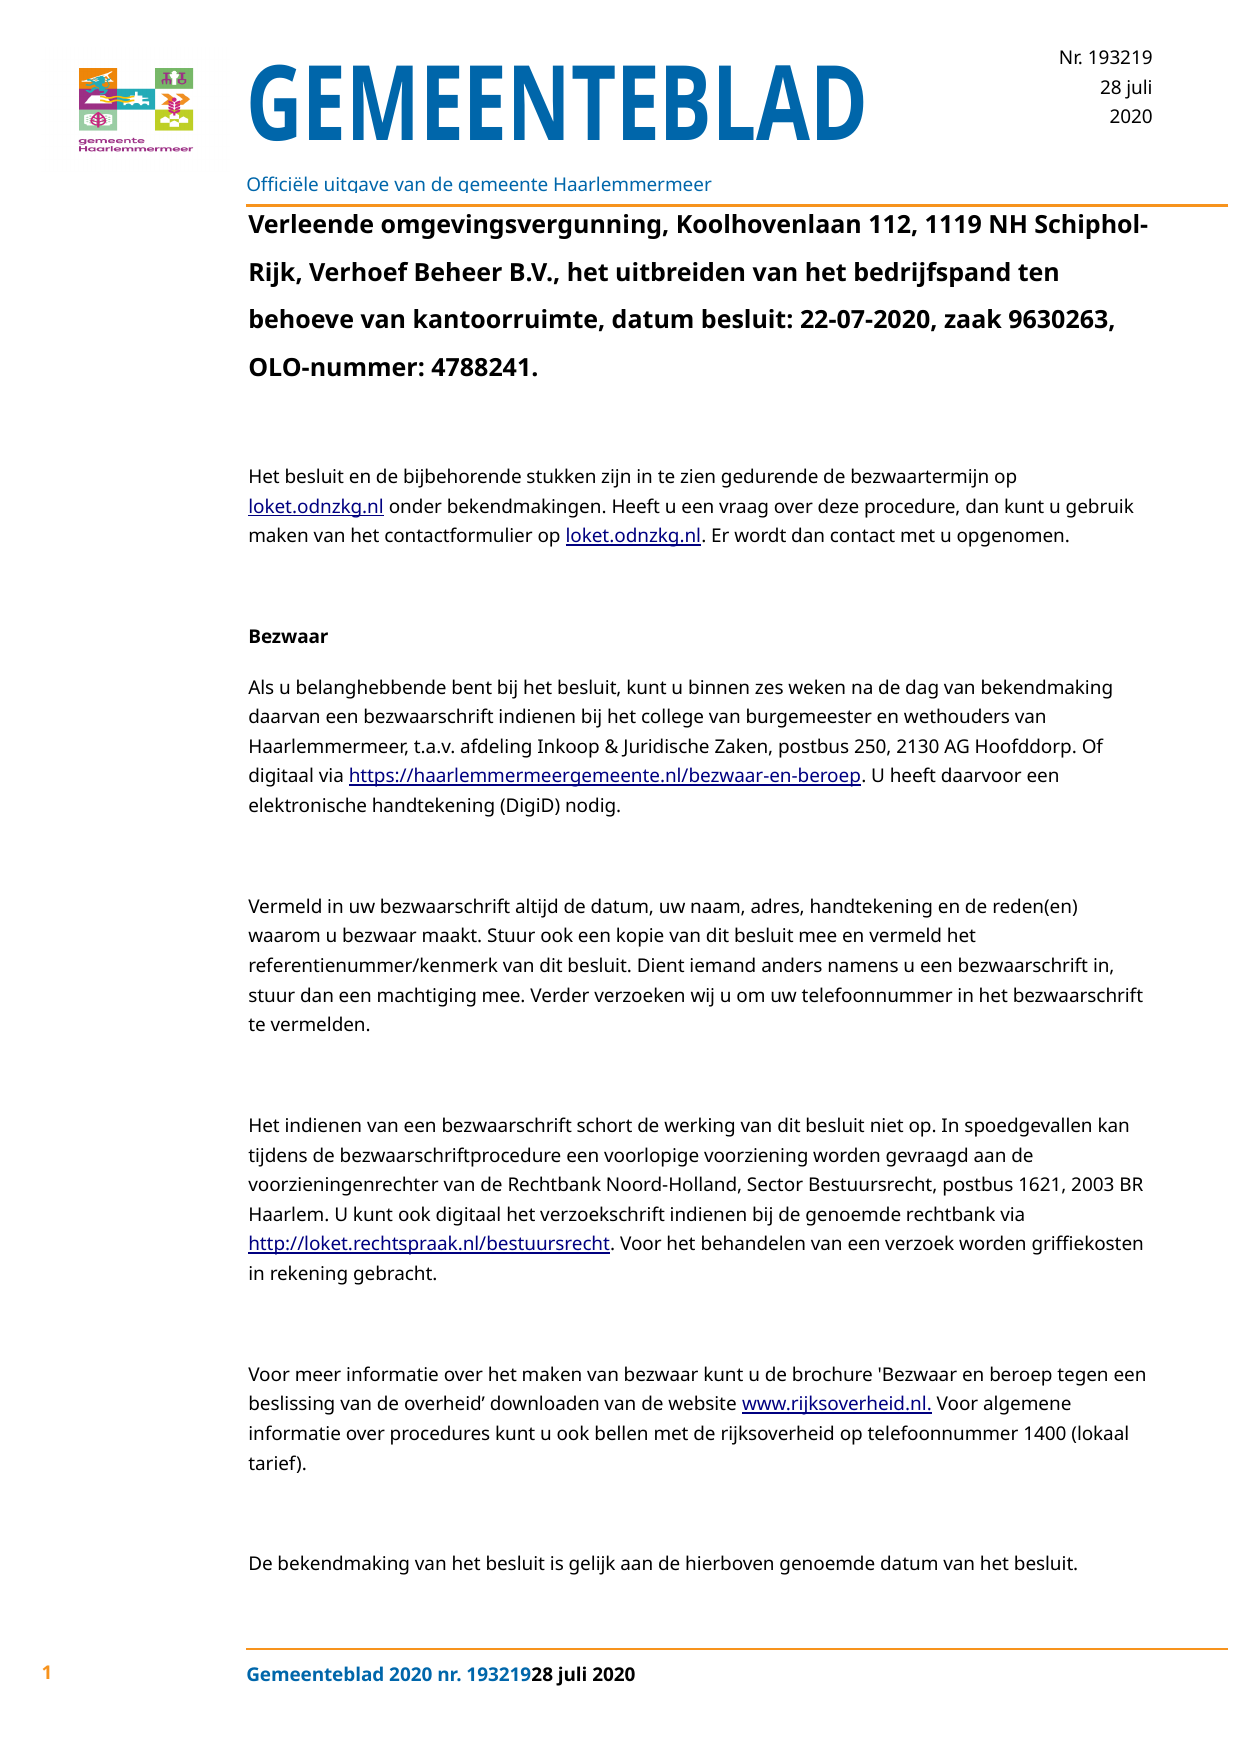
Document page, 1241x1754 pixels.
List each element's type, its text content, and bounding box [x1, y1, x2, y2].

text Als u belanghebbende bent bij het besluit, kunt u binnen zes weken na de dag van bekendmaking daarvan een bezwaarschrift indienen bij het college van burgemeester en wethouders van Haarlemmermeer, t.a.v. afdeling Inkoop & Juridische Zaken, postbus 250, 2130 AG Hoofddorp. Of digitaal via https://haarlemmermeergemeente.nl/bezwaar-en-beroep. U heeft daarvoor een elektronische handtekening (DigiD) nodig. [248, 674, 1152, 818]
text Bezwaar [248, 623, 1152, 649]
text De bekendmaking van het besluit is gelijk aan de hierboven genoemde datum van het besluit. [248, 1551, 1152, 1576]
picture [41, 47, 231, 172]
text Vermeld in uw bezwaarschrift altijd de datum, uw naam, adres, handtekening en de reden(en) waarom u bezwaar maakt. Stuur ook een kopie van dit besluit mee en vermeld het referentienummer/kenmerk van dit besluit. Dient iemand anders namens u een bezwaarschrift in, stuur dan een machtiging mee. Verder verzoeken wij u om uw telefoonnummer in het bezwaarschrift te vermelden. [248, 893, 1152, 1037]
text Het besluit en de bijbehorende stukken zijn in te zien gedurende de bezwaartermijn op loket.odnzkg.nl onder bekendmakingen. Heeft u een vraag over deze procedure, dan kunt u gebruik maken van het contactformulier op loket.odnzkg.nl. Er wordt dan contact met u opgenomen. [248, 463, 1152, 548]
text Het indienen van een bezwaarschrift schort de werking van dit besluit niet op. In spoedgevallen kan tijdens de bezwaarschriftprocedure een voorlopige voorziening worden gevraagd aan de voorzieningenrechter van de Rechtbank Noord-Holland, Sector Bestuursrecht, postbus 1621, 2003 BR Haarlem. U kunt ook digitaal het verzoekschrift indienen bij de genoemde rechtbank via http://loket.rechtspraak.nl/bestuursrecht. Voor het behandelen van een verzoek worden griffiekosten in rekening gebracht. [248, 1112, 1152, 1286]
text Voor meer informatie over het maken van bezwaar kunt u de brochure 'Bezwaar en beroep tegen een beslissing van de overheid’ downloaden van de website www.rijksoverheid.nl. Voor algemene informatie over procedures kunt u ook bellen met de rijksoverheid op telefoonnummer 1400 (lokaal tarief). [248, 1361, 1152, 1476]
text Verleende omgevingsvergunning, Koolhovenlaan 112, 1119 NH Schiphol-Rijk, Verhoef Beheer B.V., het uitbreiden van het bedrijfspand ten behoeve van kantoorruimte, datum besluit: 22-07-2020, zaak 9630263, OLO-nummer: 4788241. [248, 207, 1152, 384]
